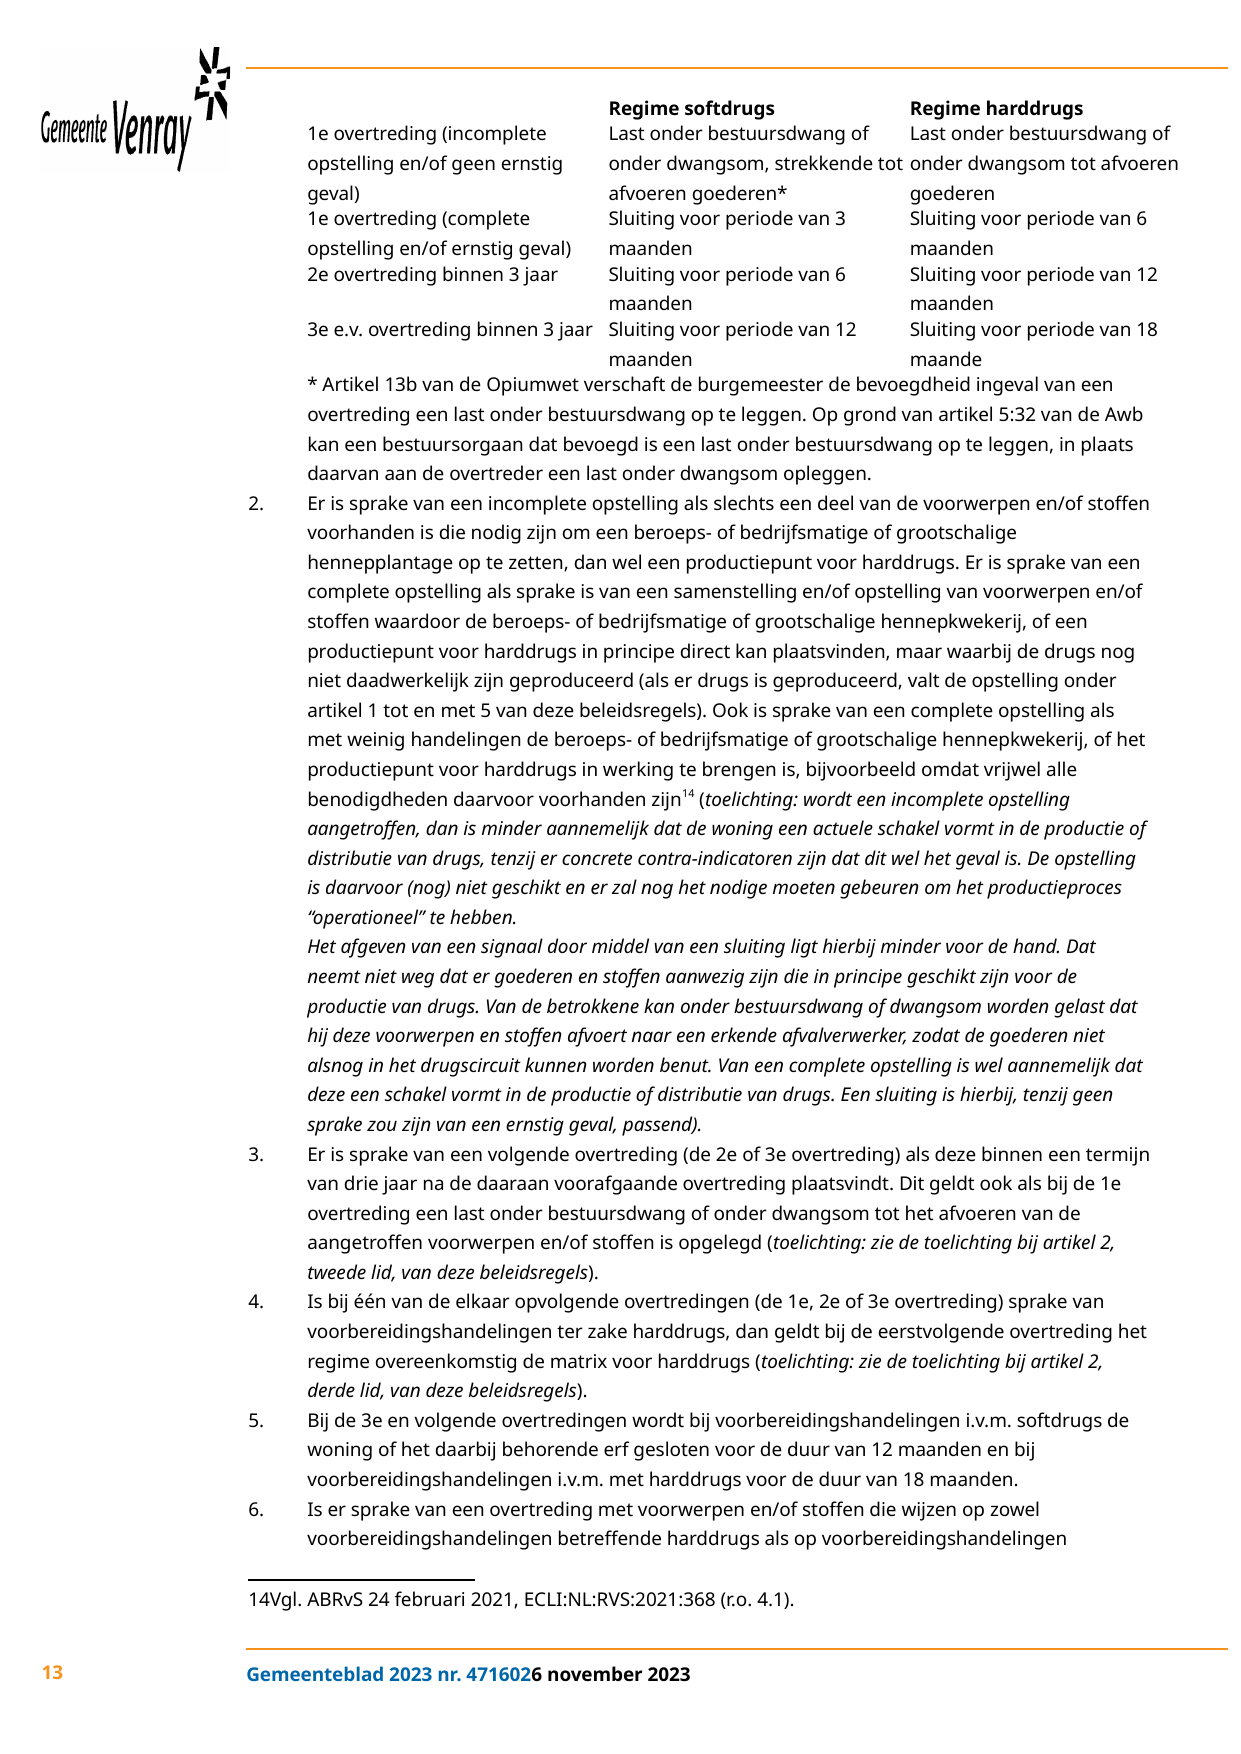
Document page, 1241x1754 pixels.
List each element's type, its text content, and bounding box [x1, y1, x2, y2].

table_cell 1e overtreding (incomplete opstelling en/of geen ernstig geval) [307, 121, 608, 206]
list * Artikel 13b van de Opiumwet verschaft de burgemeester de bevoegdheid ingeval van een overtreding een last onder bestuursdwang op te leggen. Op grond van artikel 5:32 van de Awb kan een bestuursorgaan dat bevoegd is een last onder bestuursdwang op te leggen, in plaats daarvan aan de overtreder een last onder dwangsom opleggen. [248, 372, 1152, 486]
list Vgl. ABRvS 24 februari 2021, ECLI:NL:RVS:2021:368 (r.o. 4.1). [248, 1586, 1152, 1612]
table_cell Last onder bestuursdwang of onder dwangsom tot afvoeren goederen [910, 121, 1211, 206]
table_header Regime harddrugs [910, 95, 1211, 121]
list Er is sprake van een volgende overtreding (de 2e of 3e overtreding) als deze binnen een termijn van drie jaar na de daaraan voorafgaande overtreding plaatsvindt. Dit geldt ook als bij de 1e overtreding een last onder bestuursdwang of onder dwangsom tot het afvoeren van de aangetroffen voorwerpen en/of stoffen is opgelegd (toelichting: zie de toelichting bij artikel 2, tweede lid, van deze beleidsregels). [248, 1141, 1152, 1285]
table_cell Sluiting voor periode van 3 maanden [608, 206, 909, 261]
table_cell 1e overtreding (complete opstelling en/of ernstig geval) [307, 206, 608, 261]
table_cell Sluiting voor periode van 6 maanden [910, 206, 1211, 261]
list Is bij één van de elkaar opvolgende overtredingen (de 1e, 2e of 3e overtreding) sprake van voorbereidingshandelingen ter zake harddrugs, dan geldt bij de eerstvolgende overtreding het regime overeenkomstig de matrix voor harddrugs (toelichting: zie de toelichting bij artikel 2, derde lid, van deze beleidsregels). [248, 1289, 1152, 1403]
table_header Regime softdrugs [608, 95, 909, 121]
picture [41, 47, 231, 172]
table_cell Sluiting voor periode van 6 maanden [608, 261, 909, 316]
table_header [307, 95, 608, 121]
table_cell 2e overtreding binnen 3 jaar [307, 261, 608, 316]
list Is er sprake van een overtreding met voorwerpen en/of stoffen die wijzen op zowel voorbereidingshandelingen betreffende harddrugs als op voorbereidingshandelingen [248, 1496, 1152, 1551]
list Er is sprake van een incomplete opstelling als slechts een deel van de voorwerpen en/of stoffen voorhanden is die nodig zijn om een beroeps- of bedrijfsmatige of grootschalige hennepplantage op te zetten, dan wel een productiepunt voor harddrugs. Er is sprake van een complete opstelling als sprake is van een samenstelling en/of opstelling van voorwerpen en/of stoffen waardoor de beroeps- of bedrijfsmatige of grootschalige hennepkwekerij, of een productiepunt voor harddrugs in principe direct kan plaatsvinden, maar waarbij de drugs nog niet daadwerkelijk zijn geproduceerd (als er drugs is geproduceerd, valt de opstelling onder artikel 1 tot en met 5 van deze beleidsregels). Ook is sprake van een complete opstelling als met weinig handelingen de beroeps- of bedrijfsmatige of grootschalige hennepkwekerij, of het productiepunt voor harddrugs in werking te brengen is, bijvoorbeeld omdat vrijwel alle benodigdheden daarvoor voorhanden zijn (toelichting: wordt een incomplete opstelling aangetroffen, dan is minder aannemelijk dat de woning een actuele schakel vormt in de productie of distributie van drugs, tenzij er concrete contra-indicatoren zijn dat dit wel het geval is. De opstelling is daarvoor (nog) niet geschikt en er zal nog het nodige moeten gebeuren om het productieproces “operationeel” te hebben. [248, 490, 1152, 930]
table_cell Last onder bestuursdwang of onder dwangsom, strekkende tot afvoeren goederen* [608, 121, 909, 206]
table_cell Sluiting voor periode van 18 maande [910, 316, 1211, 371]
list Het afgeven van een signaal door middel van een sluiting ligt hierbij minder voor de hand. Dat neemt niet weg dat er goederen en stoffen aanwezig zijn die in principe geschikt zijn voor de productie van drugs. Van de betrokkene kan onder bestuursdwang of dwangsom worden gelast dat hij deze voorwerpen en stoffen afvoert naar een erkende afvalverwerker, zodat de goederen niet alsnog in het drugscircuit kunnen worden benut. Van een complete opstelling is wel aannemelijk dat deze een schakel vormt in de productie of distributie van drugs. Een sluiting is hierbij, tenzij geen sprake zou zijn van een ernstig geval, passend). [248, 934, 1152, 1137]
table_cell Sluiting voor periode van 12 maanden [608, 316, 909, 371]
table_cell Sluiting voor periode van 12 maanden [910, 261, 1211, 316]
table_cell 3e e.v. overtreding binnen 3 jaar [307, 316, 608, 371]
list Bij de 3e en volgende overtredingen wordt bij voorbereidingshandelingen i.v.m. softdrugs de woning of het daarbij behorende erf gesloten voor de duur van 12 maanden en bij voorbereidingshandelingen i.v.m. met harddrugs voor de duur van 18 maanden. [248, 1407, 1152, 1492]
